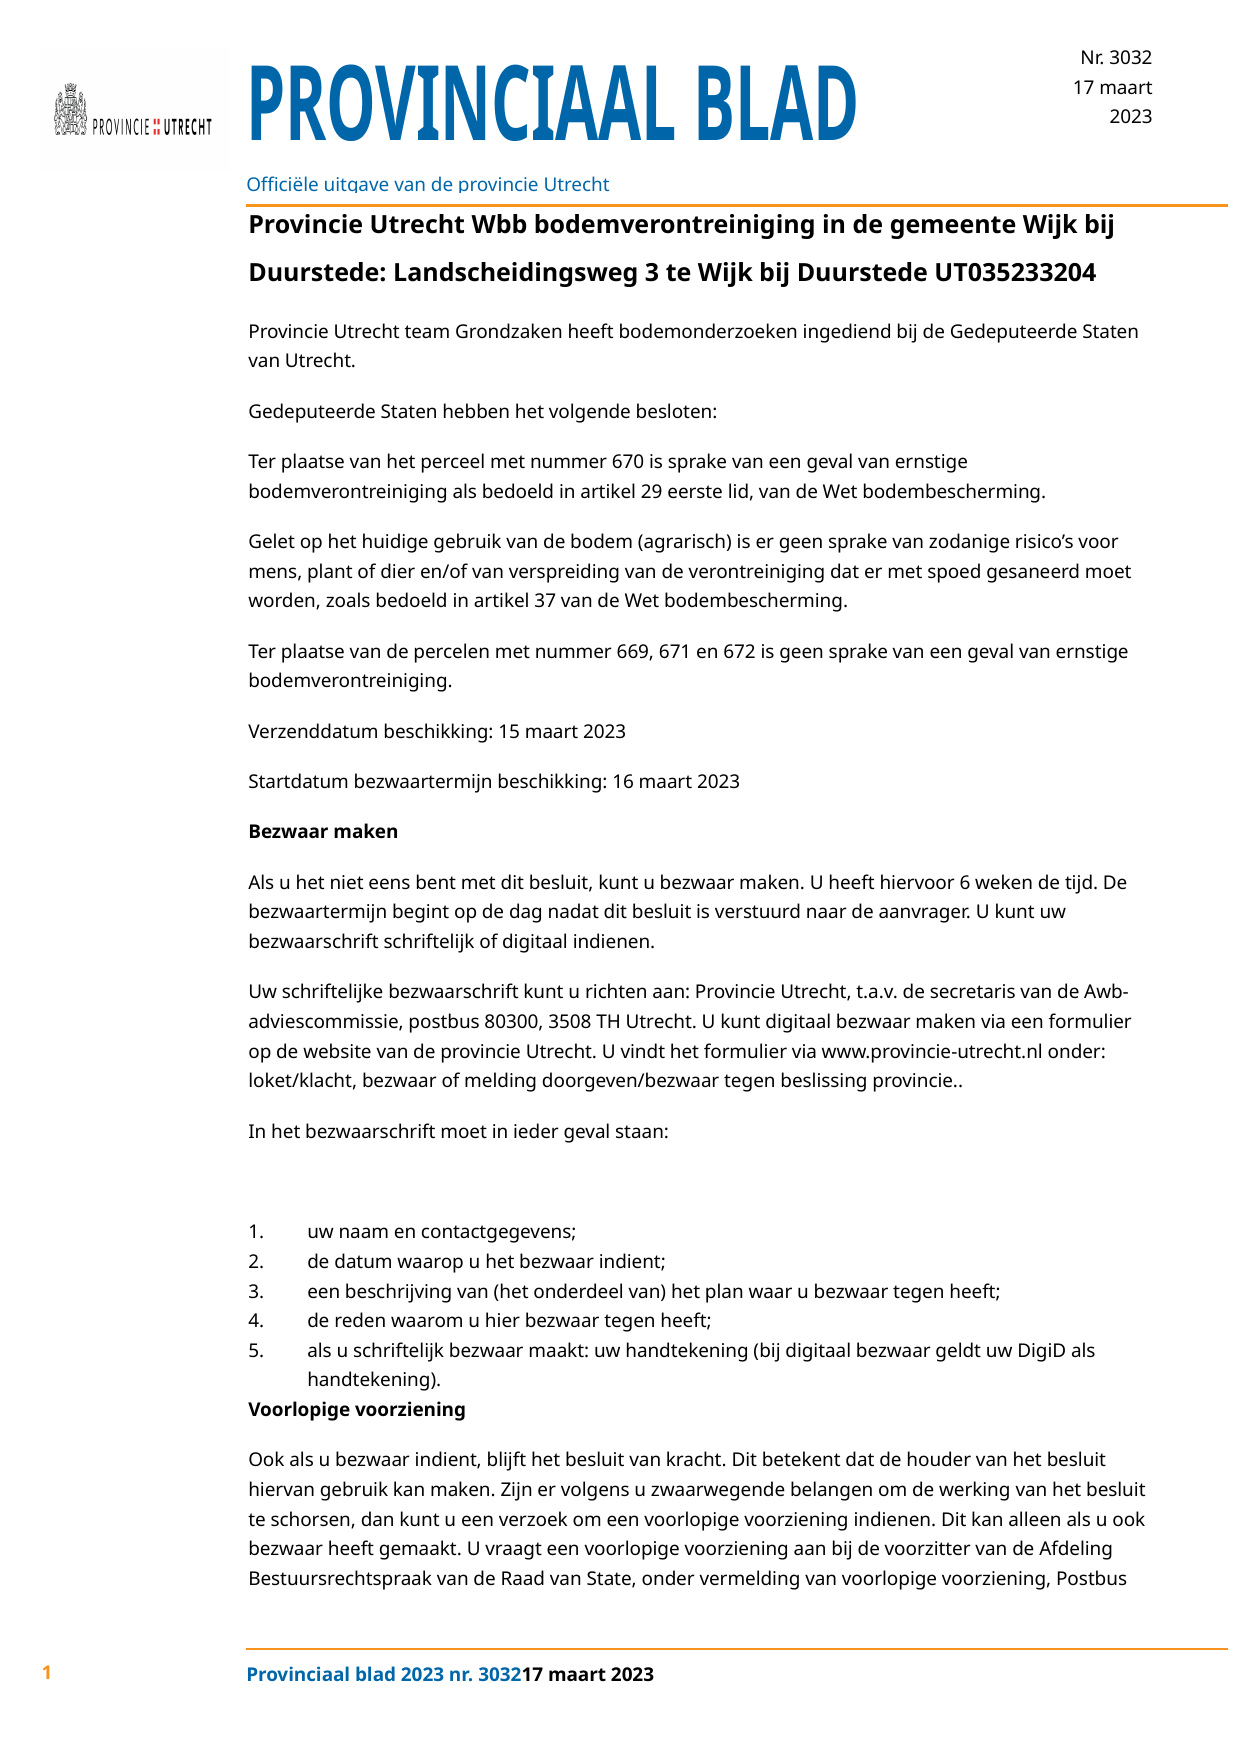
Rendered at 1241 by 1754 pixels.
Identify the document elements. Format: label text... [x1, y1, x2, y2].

text Gelet op het huidige gebruik van de bodem (agrarisch) is er geen sprake van zodanige risico’s voor mens, plant of dier en/of van verspreiding van de verontreiniging dat er met spoed gesaneerd moet worden, zoals bedoeld in artikel 37 van de Wet bodembescherming. [248, 528, 1152, 613]
list de datum waarop u het bezwaar indient; [248, 1248, 1152, 1274]
text Ter plaatse van de percelen met nummer 669, 671 en 672 is geen sprake van een geval van ernstige bodemverontreiniging. [248, 638, 1152, 693]
picture [41, 47, 231, 172]
list een beschrijving van (het onderdeel van) het plan waar u bezwaar tegen heeft; [248, 1278, 1152, 1304]
text Uw schriftelijke bezwaarschrift kunt u richten aan: Provincie Utrecht, t.a.v. de secretaris van de Awb-adviescommissie, postbus 80300, 3508 TH Utrecht. U kunt digitaal bezwaar maken via een formulier op de website van de provincie Utrecht. U vindt het formulier via www.provincie-utrecht.nl onder: loket/klacht, bezwaar of melding doorgeven/bezwaar tegen beslissing provincie.. [248, 979, 1152, 1093]
text Bezwaar maken [248, 819, 1152, 844]
text Gedeputeerde Staten hebben het volgende besloten: [248, 398, 1152, 424]
text Provincie Utrecht Wbb bodemverontreiniging in de gemeente Wijk bij Duurstede: Landscheidingsweg 3 te Wijk bij Duurstede UT035233204 [248, 207, 1152, 288]
text Ter plaatse van het perceel met nummer 670 is sprake van een geval van ernstige bodemverontreiniging als bedoeld in artikel 29 eerste lid, van de Wet bodembescherming. [248, 448, 1152, 504]
text Ook als u bezwaar indient, blijft het besluit van kracht. Dit betekent dat de houder van het besluit hiervan gebruik kan maken. Zijn er volgens u zwaarwegende belangen om de werking van het besluit te schorsen, dan kunt u een verzoek om een voorlopige voorziening indienen. Dit kan alleen als u ook bezwaar heeft gemaakt. U vraagt een voorlopige voorziening aan bij de voorzitter van de Afdeling Bestuursrechtspraak van de Raad van State, onder vermelding van voorlopige voorziening, Postbus [248, 1447, 1152, 1591]
text In het bezwaarschrift moet in ieder geval staan: [248, 1118, 1152, 1144]
text Voorlopige voorziening [248, 1396, 1152, 1422]
list als u schriftelijk bezwaar maakt: uw handtekening (bij digitaal bezwaar geldt uw DigiD als handtekening). [248, 1337, 1152, 1392]
text Verzenddatum beschikking: 15 maart 2023 [248, 718, 1152, 744]
text Startdatum bezwaartermijn beschikking: 16 maart 2023 [248, 768, 1152, 794]
text Als u het niet eens bent met dit besluit, kunt u bezwaar maken. U heeft hiervoor 6 weken de tijd. De bezwaartermijn begint op de dag nadat dit besluit is verstuurd naar de aanvrager. U kunt uw bezwaarschrift schriftelijk of digitaal indienen. [248, 869, 1152, 954]
list uw naam en contactgegevens; [248, 1219, 1152, 1244]
list de reden waarom u hier bezwaar tegen heeft; [248, 1307, 1152, 1333]
text Provincie Utrecht team Grondzaken heeft bodemonderzoeken ingediend bij de Gedeputeerde Staten van Utrecht. [248, 318, 1152, 373]
